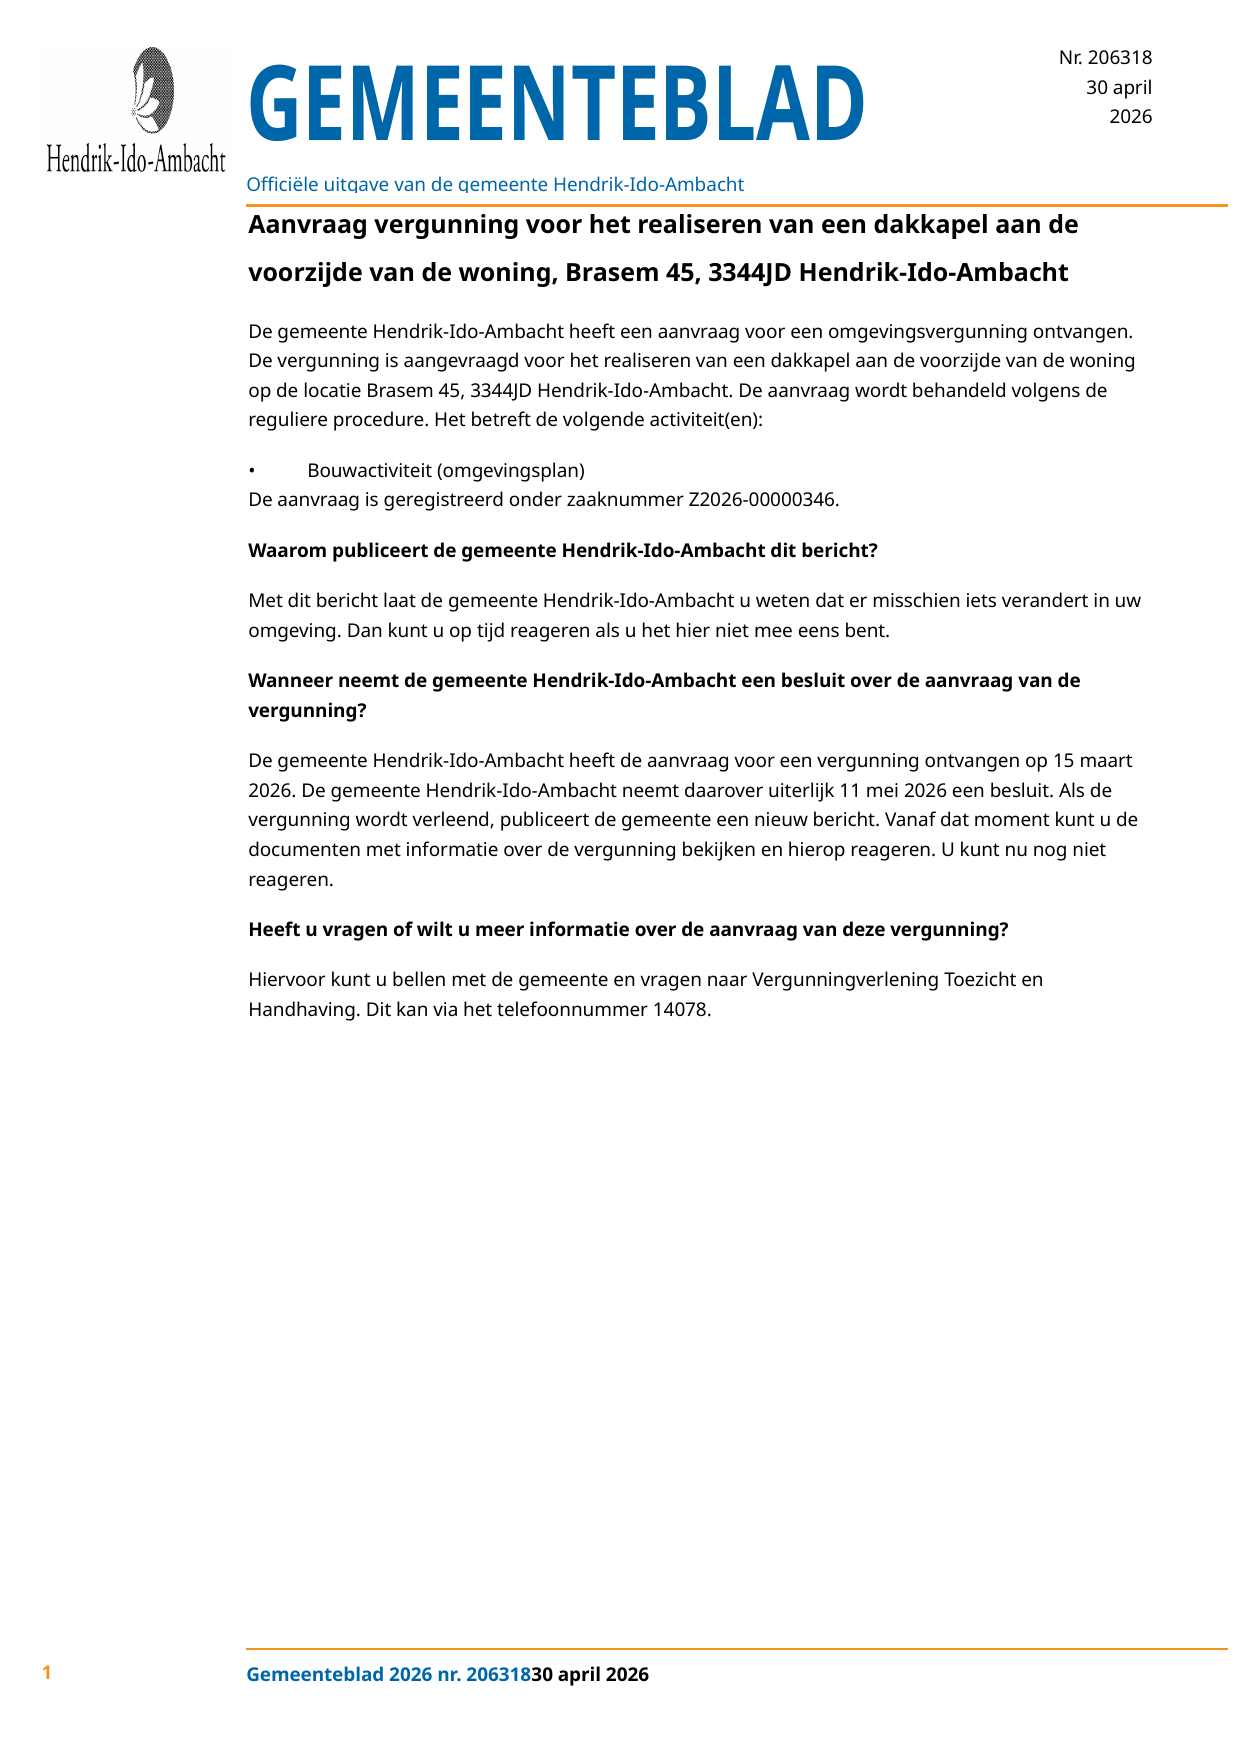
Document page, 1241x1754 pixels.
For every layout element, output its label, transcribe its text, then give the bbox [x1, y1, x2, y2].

text Met dit bericht laat de gemeente Hendrik-Ido-Ambacht u weten dat er misschien iets verandert in uw omgeving. Dan kunt u op tijd reageren als u het hier niet mee eens bent. [248, 587, 1152, 643]
text Hiervoor kunt u bellen met de gemeente en vragen naar Vergunningverlening Toezicht en Handhaving. Dit kan via het telefoonnummer 14078. [248, 967, 1152, 1022]
list Bouwactiviteit (omgevingsplan) [248, 457, 1152, 483]
text De gemeente Hendrik-Ido-Ambacht heeft een aanvraag voor een omgevingsvergunning ontvangen. De vergunning is aangevraagd voor het realiseren van een dakkapel aan de voorzijde van de woning op de locatie Brasem 45, 3344JD Hendrik-Ido-Ambacht. De aanvraag wordt behandeld volgens de reguliere procedure. Het betreft de volgende activiteit(en): [248, 318, 1152, 432]
text Waarom publiceert de gemeente Hendrik-Ido-Ambacht dit bericht? [248, 537, 1152, 563]
text Wanneer neemt de gemeente Hendrik-Ido-Ambacht een besluit over de aanvraag van de vergunning? [248, 667, 1152, 723]
picture [41, 47, 231, 172]
text De gemeente Hendrik-Ido-Ambacht heeft de aanvraag voor een vergunning ontvangen op 15 maart 2026. De gemeente Hendrik-Ido-Ambacht neemt daarover uiterlijk 11 mei 2026 een besluit. Als de vergunning wordt verleend, publiceert de gemeente een nieuw bericht. Vanaf dat moment kunt u de documenten met informatie over de vergunning bekijken en hierop reageren. U kunt nu nog niet reageren. [248, 747, 1152, 892]
text Heeft u vragen of wilt u meer informatie over de aanvraag van deze vergunning? [248, 916, 1152, 942]
text De aanvraag is geregistreerd onder zaaknummer Z2026-00000346. [248, 487, 1152, 512]
text Aanvraag vergunning voor het realiseren van een dakkapel aan de voorzijde van de woning, Brasem 45, 3344JD Hendrik-Ido-Ambacht [248, 207, 1152, 288]
